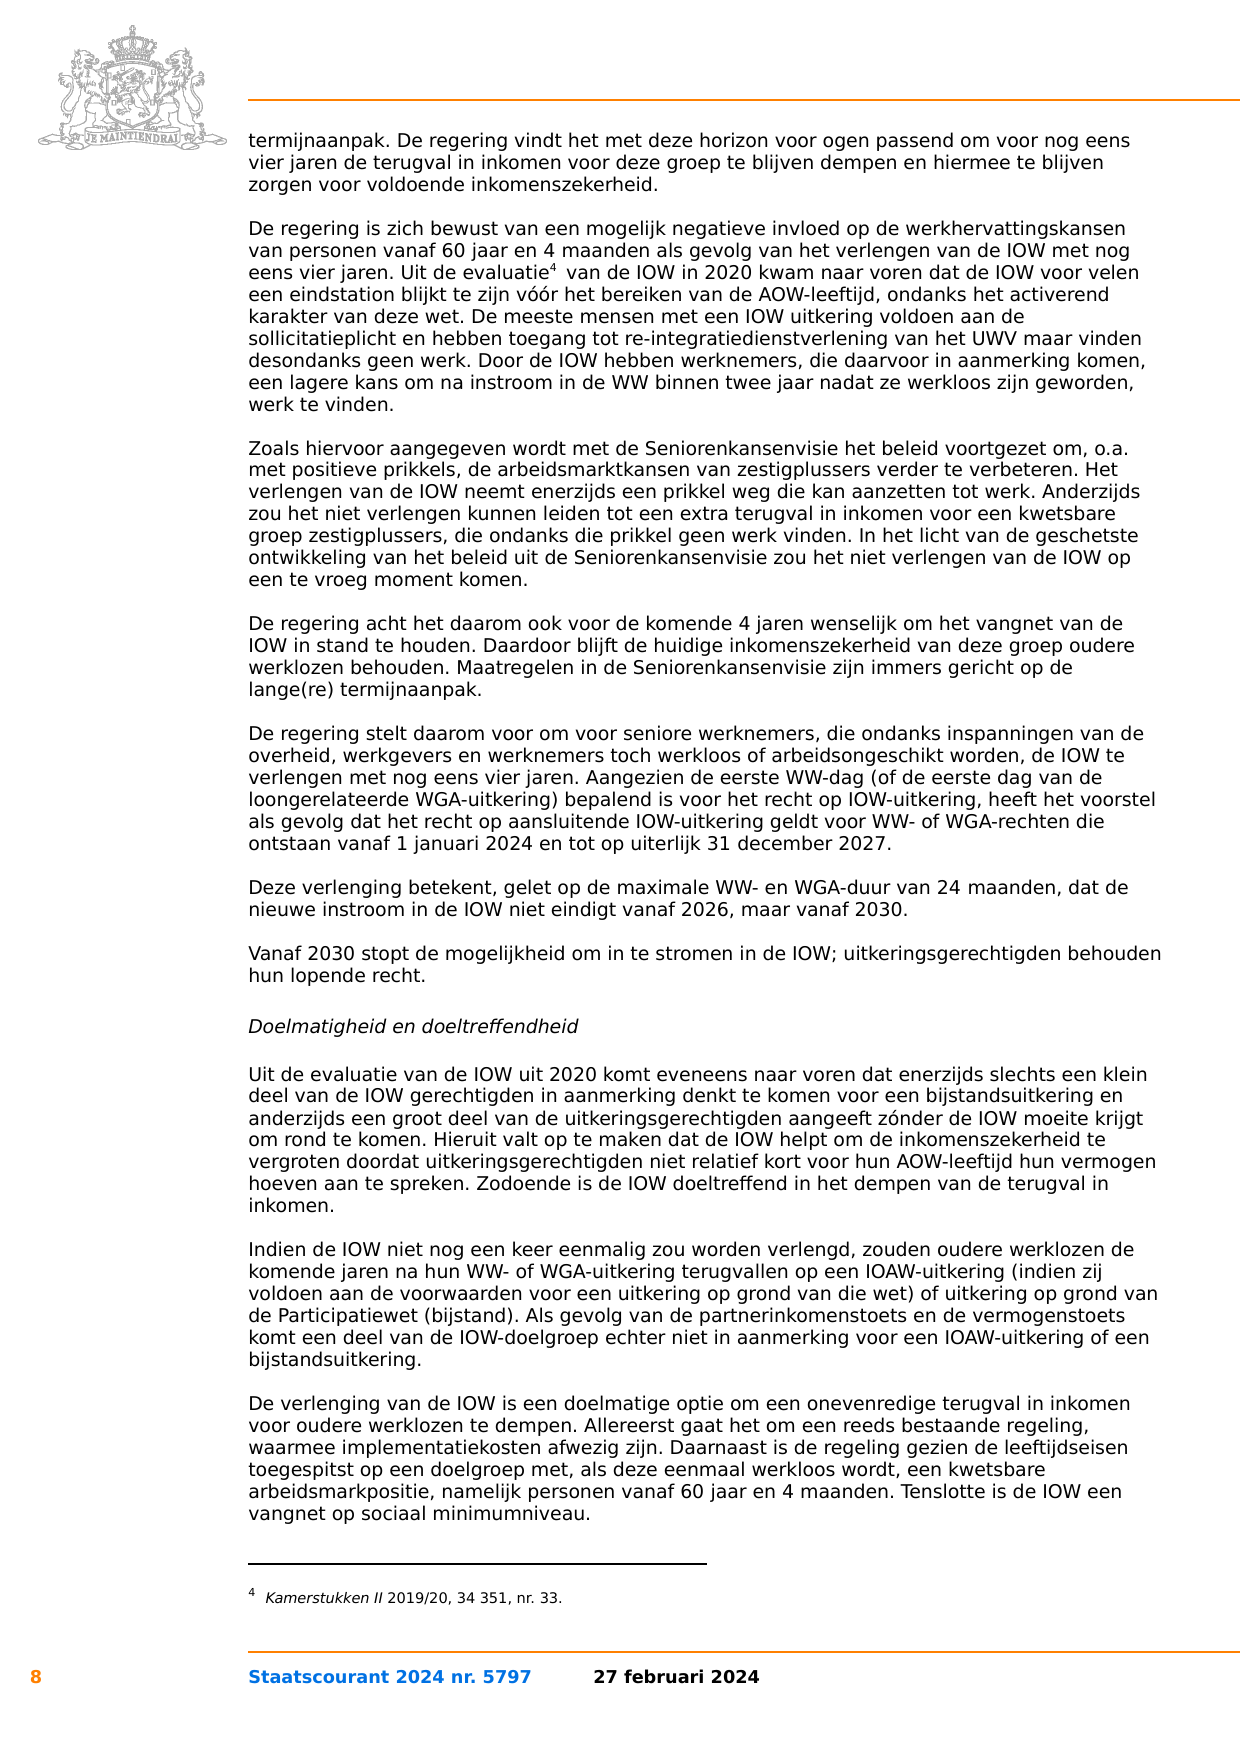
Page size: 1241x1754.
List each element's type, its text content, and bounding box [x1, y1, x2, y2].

text termijnaanpak. De regering vindt het met deze horizon voor ogen passend om voor nog eens vier jaren de terugval in inkomen voor deze groep te blijven dempen en hiermee te blijven zorgen voor voldoende inkomenszekerheid. [248, 130, 1163, 196]
text Deze verlenging betekent, gelet op de maximale WW- en WGA-duur van 24 maanden, dat de nieuwe instroom in de IOW niet eindigt vanaf 2026, maar vanaf 2030. [248, 877, 1163, 921]
text De regering is zich bewust van een mogelijk negatieve invloed op de werkhervattingskansen van personen vanaf 60 jaar en 4 maanden als gevolg van het verlengen van de IOW met nog eens vier jaren. Uit de evaluatie van de IOW in 2020 kwam naar voren dat de IOW voor velen een eindstation blijkt te zijn vóór het bereiken van de AOW-leeftijd, ondanks het activerend karakter van deze wet. De meeste mensen met een IOW uitkering voldoen aan de sollicitatieplicht en hebben toegang tot re-integratiedienstverlening van het UWV maar vinden desondanks geen werk. Door de IOW hebben werknemers, die daarvoor in aanmerking komen, een lagere kans om na instroom in de WW binnen twee jaar nadat ze werkloos zijn geworden, werk te vinden. [248, 218, 1163, 416]
text Zoals hiervoor aangegeven wordt met de Seniorenkansenvisie het beleid voortgezet om, o.a. met positieve prikkels, de arbeidsmarktkansen van zestigplussers verder te verbeteren. Het verlengen van de IOW neemt enerzijds een prikkel weg die kan aanzetten tot werk. Anderzijds zou het niet verlengen kunnen leiden tot een extra terugval in inkomen voor een kwetsbare groep zestigplussers, die ondanks die prikkel geen werk vinden. In het licht van de geschetste ontwikkeling van het beleid uit de Seniorenkansenvisie zou het niet verlengen van de IOW op een te vroeg moment komen. [248, 437, 1163, 591]
text Vanaf 2030 stopt de mogelijkheid om in te stromen in de IOW; uitkeringsgerechtigden behouden hun lopende recht. [248, 942, 1163, 986]
text De regering stelt daarom voor om voor seniore werknemers, die ondanks inspanningen van de overheid, werkgevers en werknemers toch werkloos of arbeidsongeschikt worden, de IOW te verlengen met nog eens vier jaren. Aangezien de eerste WW-dag (of de eerste dag van de loongerelateerde WGA-uitkering) bepalend is voor het recht op IOW-uitkering, heeft het voorstel als gevolg dat het recht op aansluitende IOW-uitkering geldt voor WW- of WGA-rechten die ontstaan vanaf 1 januari 2024 en tot op uiterlijk 31 december 2027. [248, 723, 1163, 855]
text Uit de evaluatie van de IOW uit 2020 komt eveneens naar voren dat enerzijds slechts een klein deel van de IOW gerechtigden in aanmerking denkt te komen voor een bijstandsuitkering en anderzijds een groot deel van de uitkeringsgerechtigden aangeeft zónder de IOW moeite krijgt om rond te komen. Hieruit valt op te maken dat de IOW helpt om de inkomenszekerheid te vergroten doordat uitkeringsgerechtigden niet relatief kort voor hun AOW-leeftijd hun vermogen hoeven aan te spreken. Zodoende is de IOW doeltreffend in het dempen van de terugval in inkomen. [248, 1063, 1163, 1217]
text Kamerstukken II 2019/20, 34 351, nr. 33. [248, 1586, 1163, 1608]
picture [38, 25, 227, 150]
subtitle Doelmatigheid en doeltreffendheid [248, 1016, 1163, 1038]
text Indien de IOW niet nog een keer eenmalig zou worden verlengd, zouden oudere werklozen de komende jaren na hun WW- of WGA-uitkering terugvallen op een IOAW-uitkering (indien zij voldoen aan de voorwaarden voor een uitkering op grond van die wet) of uitkering op grond van de Participatiewet (bijstand). Als gevolg van de partnerinkomenstoets en de vermogenstoets komt een deel van de IOW-doelgroep echter niet in aanmerking voor een IOAW-uitkering of een bijstandsuitkering. [248, 1239, 1163, 1371]
text De verlenging van de IOW is een doelmatige optie om een onevenredige terugval in inkomen voor oudere werklozen te dempen. Allereerst gaat het om een reeds bestaande regeling, waarmee implementatiekosten afwezig zijn. Daarnaast is de regeling gezien de leeftijdseisen toegespitst op een doelgroep met, als deze eenmaal werkloos wordt, een kwetsbare arbeidsmarkpositie, namelijk personen vanaf 60 jaar en 4 maanden. Tenslotte is de IOW een vangnet op sociaal minimumniveau. [248, 1393, 1163, 1525]
text De regering acht het daarom ook voor de komende 4 jaren wenselijk om het vangnet van de IOW in stand te houden. Daardoor blijft de huidige inkomenszekerheid van deze groep oudere werklozen behouden. Maatregelen in de Seniorenkansenvisie zijn immers gericht op de lange(re) termijnaanpak. [248, 613, 1163, 701]
